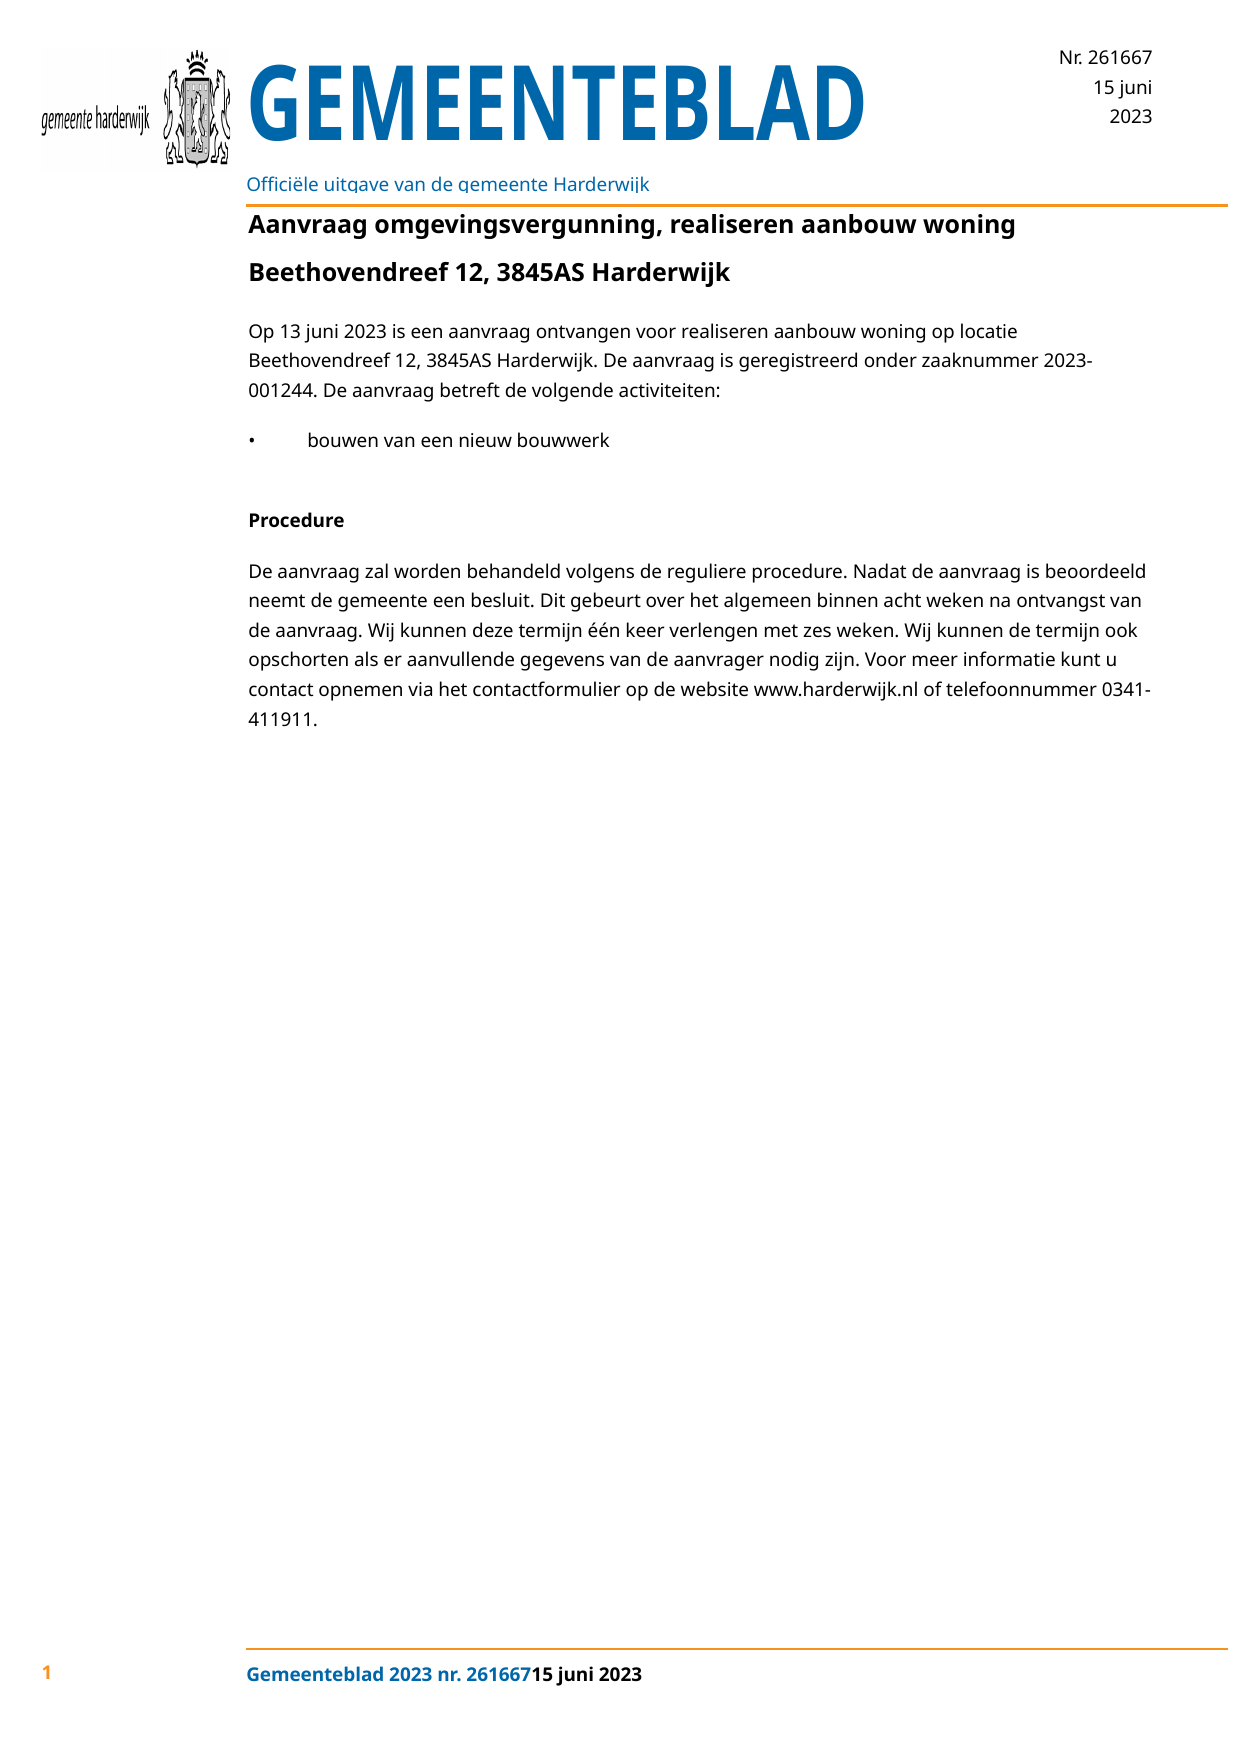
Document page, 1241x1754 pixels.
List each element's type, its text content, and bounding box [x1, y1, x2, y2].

list bouwen van een nieuw bouwwerk [248, 427, 1152, 453]
text Aanvraag omgevingsvergunning, realiseren aanbouw woning Beethovendreef 12, 3845AS Harderwijk [248, 207, 1152, 288]
text De aanvraag zal worden behandeld volgens de reguliere procedure. Nadat de aanvraag is beoordeeld neemt de gemeente een besluit. Dit gebeurt over het algemeen binnen acht weken na ontvangst van de aanvraag. Wij kunnen deze termijn één keer verlengen met zes weken. Wij kunnen de termijn ook opschorten als er aanvullende gegevens van de aanvrager nodig zijn. Voor meer informatie kunt u contact opnemen via het contactformulier op de website www.harderwijk.nl of telefoonnummer 0341-411911. [248, 558, 1152, 732]
picture [41, 47, 231, 172]
text Procedure [248, 507, 1152, 533]
text Op 13 juni 2023 is een aanvraag ontvangen voor realiseren aanbouw woning op locatie Beethovendreef 12, 3845AS Harderwijk. De aanvraag is geregistreerd onder zaaknummer 2023-001244. De aanvraag betreft de volgende activiteiten: [248, 318, 1152, 403]
